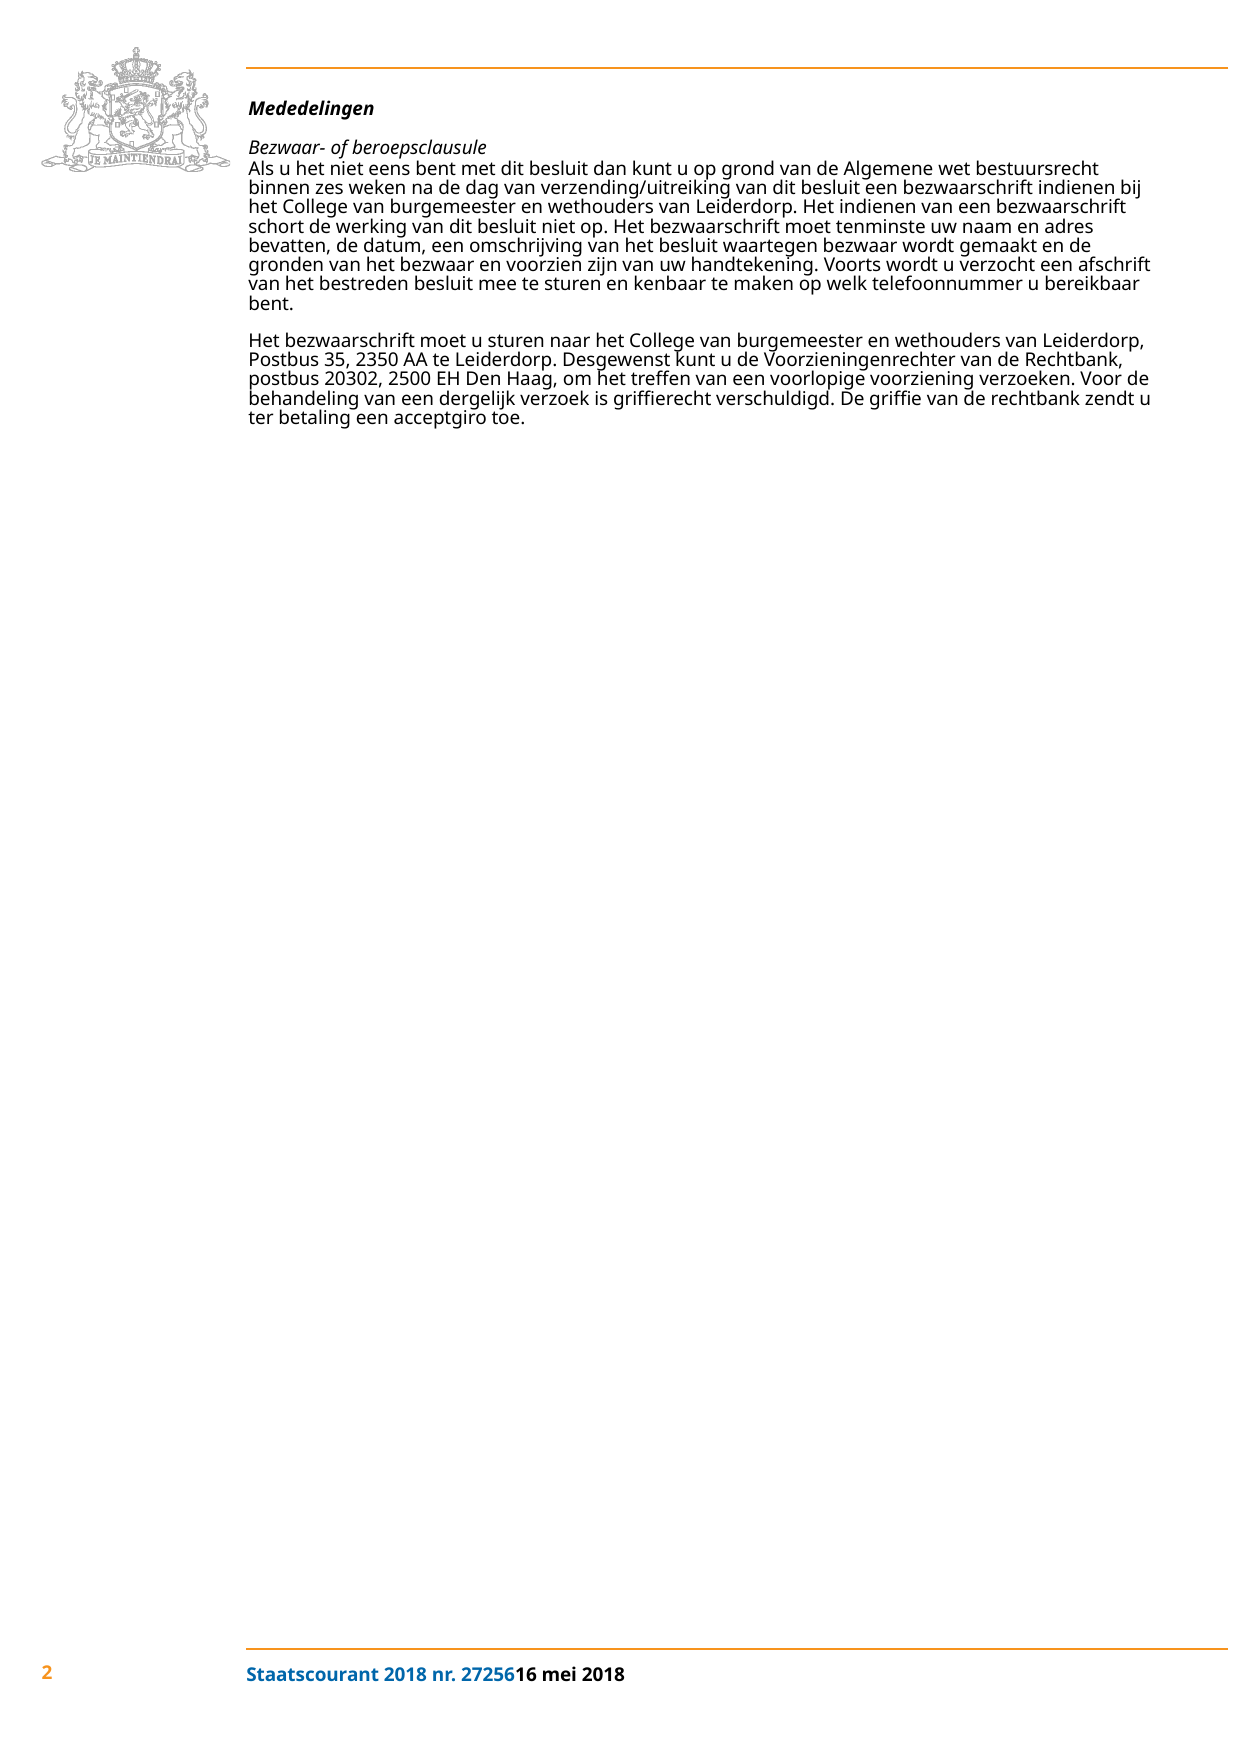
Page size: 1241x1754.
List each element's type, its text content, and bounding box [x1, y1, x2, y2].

text Bezwaar- of beroepsclausule [248, 134, 1152, 160]
text Mededelingen [248, 95, 1152, 121]
picture [41, 47, 231, 172]
text Het bezwaarschrift moet u sturen naar het College van burgemeester en wethouders van Leiderdorp, Postbus 35, 2350 AA te Leiderdorp. Desgewenst kunt u de Voorzieningenrechter van de Rechtbank, postbus 20302, 2500 EH Den Haag, om het treffen van een voorlopige voorziening verzoeken. Voor de behandeling van een dergelijk verzoek is griffierecht verschuldigd. De griffie van de rechtbank zendt u ter betaling een acceptgiro toe. [248, 332, 1152, 428]
text Als u het niet eens bent met dit besluit dan kunt u op grond van de Algemene wet bestuursrecht binnen zes weken na de dag van verzending/uitreiking van dit besluit een bezwaarschrift indienen bij het College van burgemeester en wethouders van Leiderdorp. Het indienen van een bezwaarschrift schort de werking van dit besluit niet op. Het bezwaarschrift moet tenminste uw naam en adres bevatten, de datum, een omschrijving van het besluit waartegen bezwaar wordt gemaakt en de gronden van het bezwaar en voorzien zijn van uw handtekening. Voorts wordt u verzocht een afschrift van het bestreden besluit mee te sturen en kenbaar te maken op welk telefoonnummer u bereikbaar bent. [248, 160, 1152, 314]
